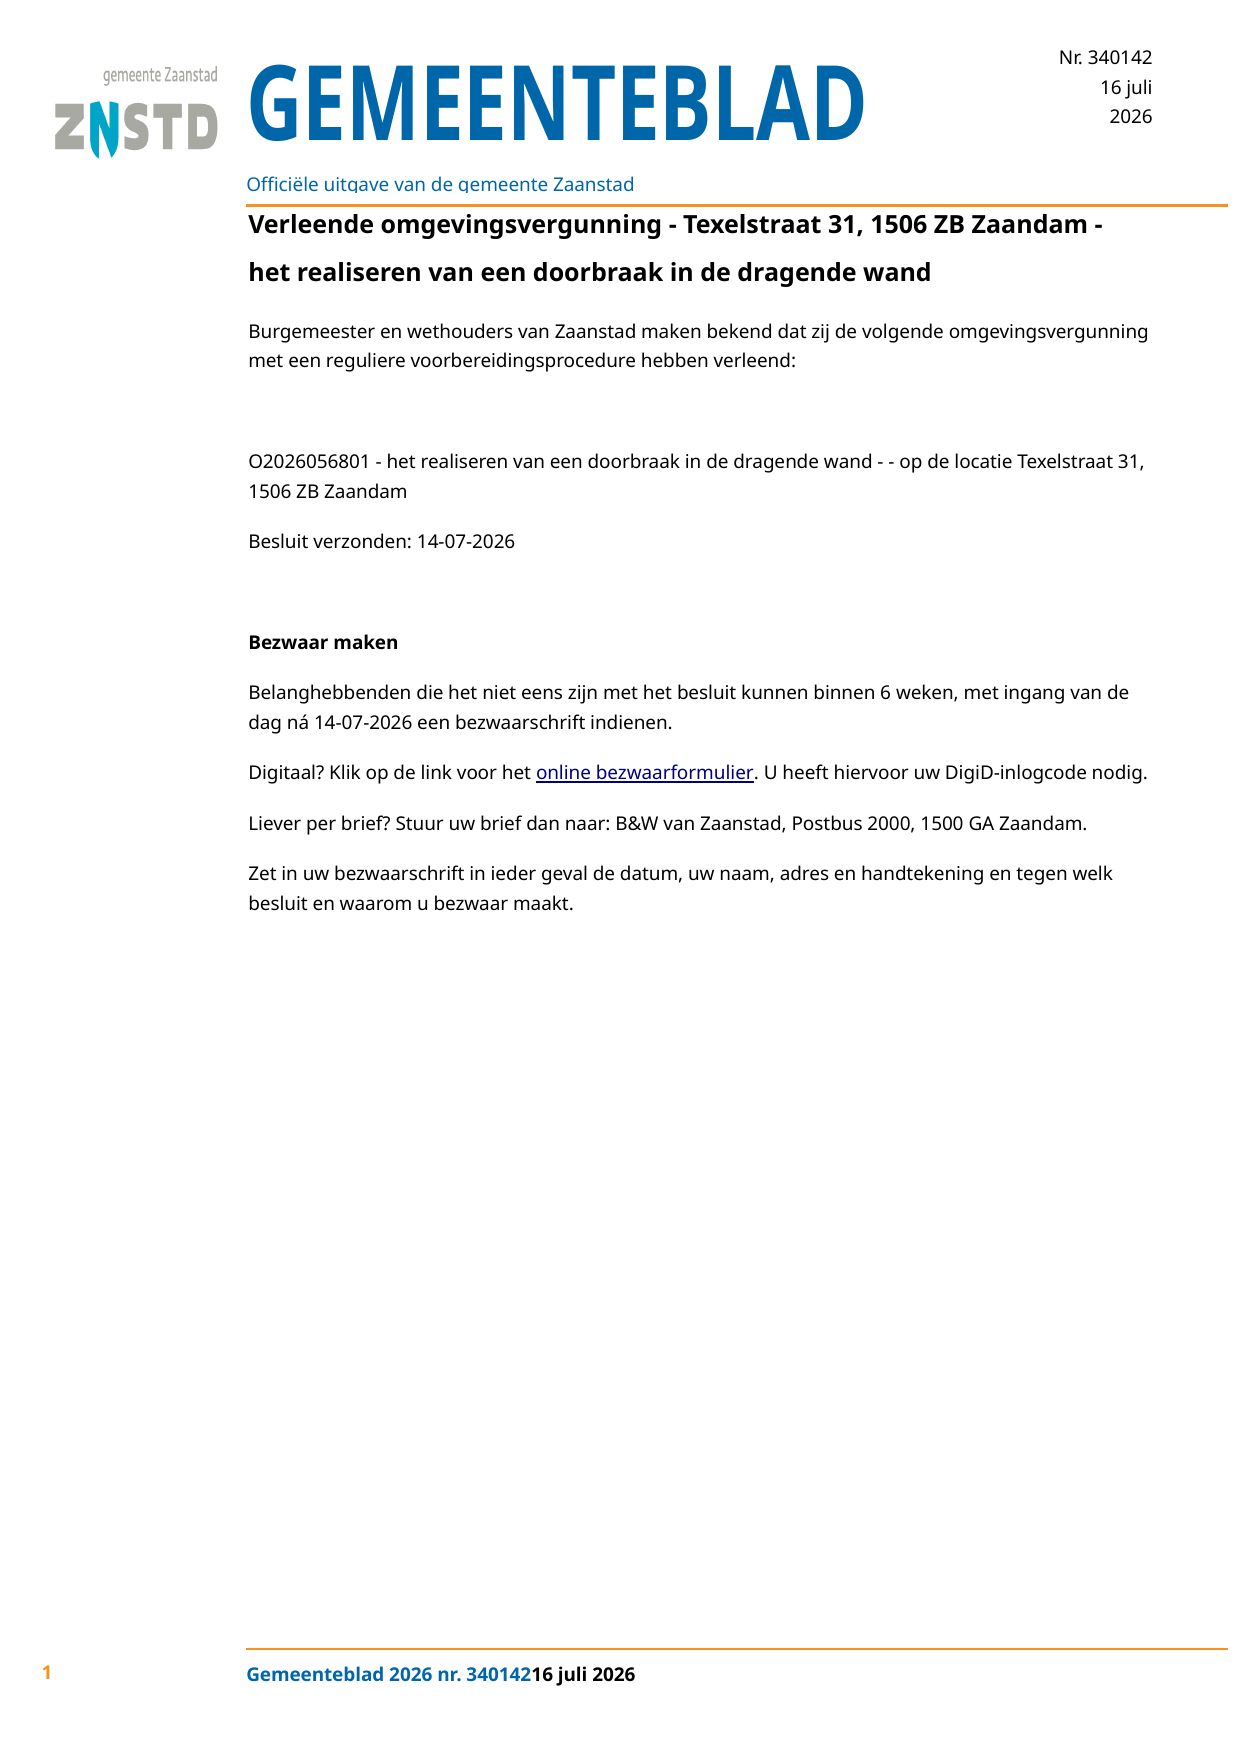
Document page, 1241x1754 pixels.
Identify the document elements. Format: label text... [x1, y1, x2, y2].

text Zet in uw bezwaarschrift in ieder geval de datum, uw naam, adres en handtekening en tegen welk besluit en waarom u bezwaar maakt. [248, 860, 1152, 916]
text Belanghebbenden die het niet eens zijn met het besluit kunnen binnen 6 weken, met ingang van de dag ná 14-07-2026 een bezwaarschrift indienen. [248, 679, 1152, 735]
text Liever per brief? Stuur uw brief dan naar: B&W van Zaanstad, Postbus 2000, 1500 GA Zaandam. [248, 810, 1152, 836]
text Besluit verzonden: 14-07-2026 [248, 528, 1152, 554]
text O2026056801 - het realiseren van een doorbraak in de dragende wand - - op de locatie Texelstraat 31, 1506 ZB Zaandam [248, 448, 1152, 504]
text Digitaal? Klik op de link voor het online bezwaarformulier. U heeft hiervoor uw DigiD-inlogcode nodig. [248, 759, 1152, 785]
text Verleende omgevingsvergunning - Texelstraat 31, 1506 ZB Zaandam - het realiseren van een doorbraak in de dragende wand [248, 207, 1152, 288]
picture [41, 47, 231, 172]
text Burgemeester en wethouders van Zaanstad maken bekend dat zij de volgende omgevingsvergunning met een reguliere voorbereidingsprocedure hebben verleend: [248, 318, 1152, 373]
text Bezwaar maken [248, 629, 1152, 655]
